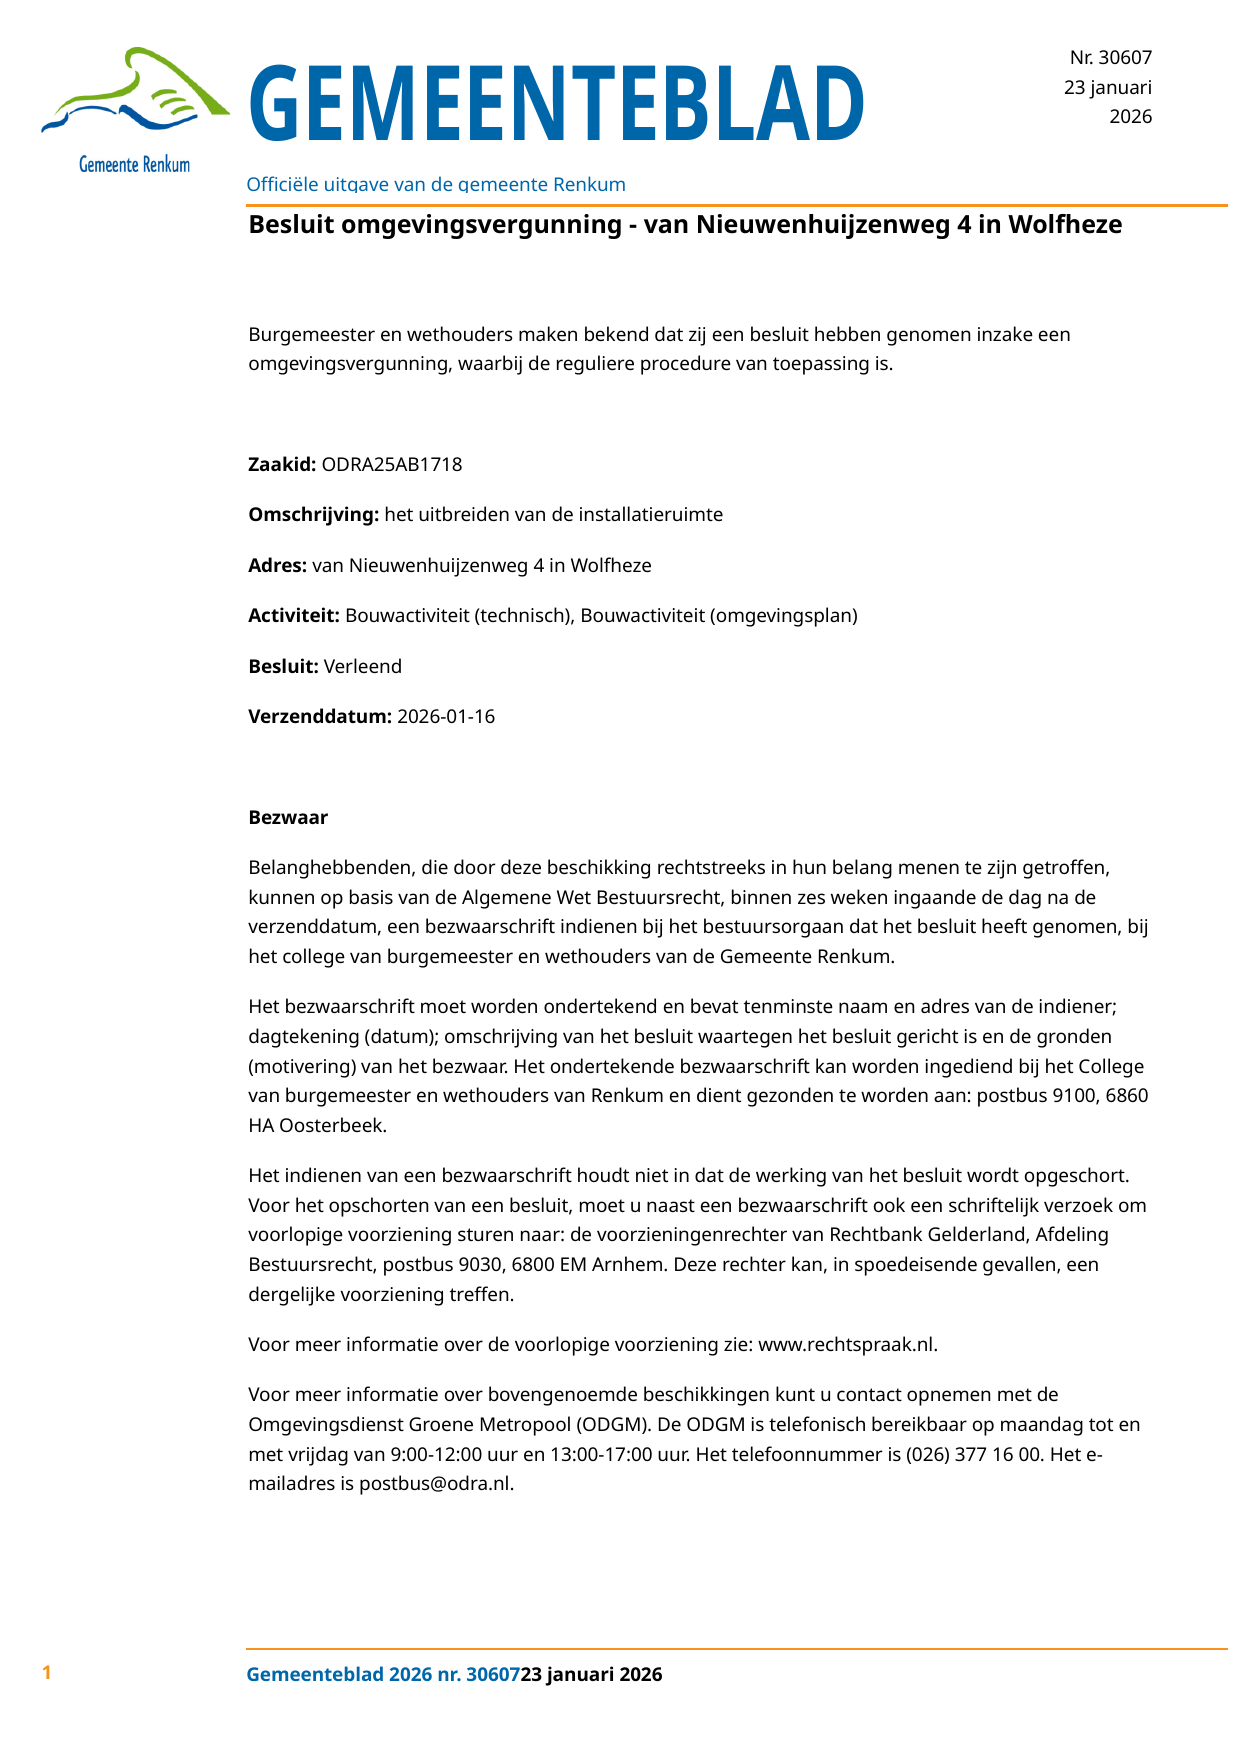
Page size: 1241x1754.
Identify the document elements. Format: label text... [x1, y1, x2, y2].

text Burgemeester en wethouders maken bekend dat zij een besluit hebben genomen inzake een omgevingsvergunning, waarbij de reguliere procedure van toepassing is. [248, 321, 1152, 376]
text Omschrijving: het uitbreiden van de installatieruimte [248, 502, 1152, 527]
text Voor meer informatie over de voorlopige voorziening zie: www.rechtspraak.nl. [248, 1331, 1152, 1357]
text Voor meer informatie over bovengenoemde beschikkingen kunt u contact opnemen met de Omgevingsdienst Groene Metropool (ODGM). De ODGM is telefonisch bereikbaar op maandag tot en met vrijdag van 9:00-12:00 uur en 13:00-17:00 uur. Het telefoonnummer is (026) 377 16 00. Het e-mailadres is postbus@odra.nl. [248, 1382, 1152, 1496]
text Het bezwaarschrift moet worden ondertekend en bevat tenminste naam en adres van de indiener; dagtekening (datum); omschrijving van het besluit waartegen het besluit gericht is en de gronden (motivering) van het bezwaar. Het ondertekende bezwaarschrift kan worden ingediend bij het College van burgemeester en wethouders van Renkum en dient gezonden te worden aan: postbus 9100, 6860 HA Oosterbeek. [248, 994, 1152, 1138]
text Bezwaar [248, 804, 1152, 830]
text Besluit omgevingsvergunning - van Nieuwenhuijzenweg 4 in Wolfheze [248, 207, 1152, 241]
text Zaakid: ODRA25AB1718 [248, 451, 1152, 477]
text Activiteit: Bouwactiviteit (technisch), Bouwactiviteit (omgevingsplan) [248, 602, 1152, 628]
text Belanghebbenden, die door deze beschikking rechtstreeks in hun belang menen te zijn getroffen, kunnen op basis van de Algemene Wet Bestuursrecht, binnen zes weken ingaande de dag na de verzenddatum, een bezwaarschrift indienen bij het bestuursorgaan dat het besluit heeft genomen, bij het college van burgemeester en wethouders van de Gemeente Renkum. [248, 854, 1152, 969]
text Adres: van Nieuwenhuijzenweg 4 in Wolfheze [248, 552, 1152, 578]
text Het indienen van een bezwaarschrift houdt niet in dat de werking van het besluit wordt opgeschort. Voor het opschorten van een besluit, moet u naast een bezwaarschrift ook een schriftelijk verzoek om voorlopige voorziening sturen naar: de voorzieningenrechter van Rechtbank Gelderland, Afdeling Bestuursrecht, postbus 9030, 6800 EM Arnhem. Deze rechter kan, in spoedeisende gevallen, een dergelijke voorziening treffen. [248, 1162, 1152, 1306]
text Besluit: Verleend [248, 653, 1152, 678]
picture [41, 47, 231, 172]
text Verzenddatum: 2026-01-16 [248, 703, 1152, 729]
